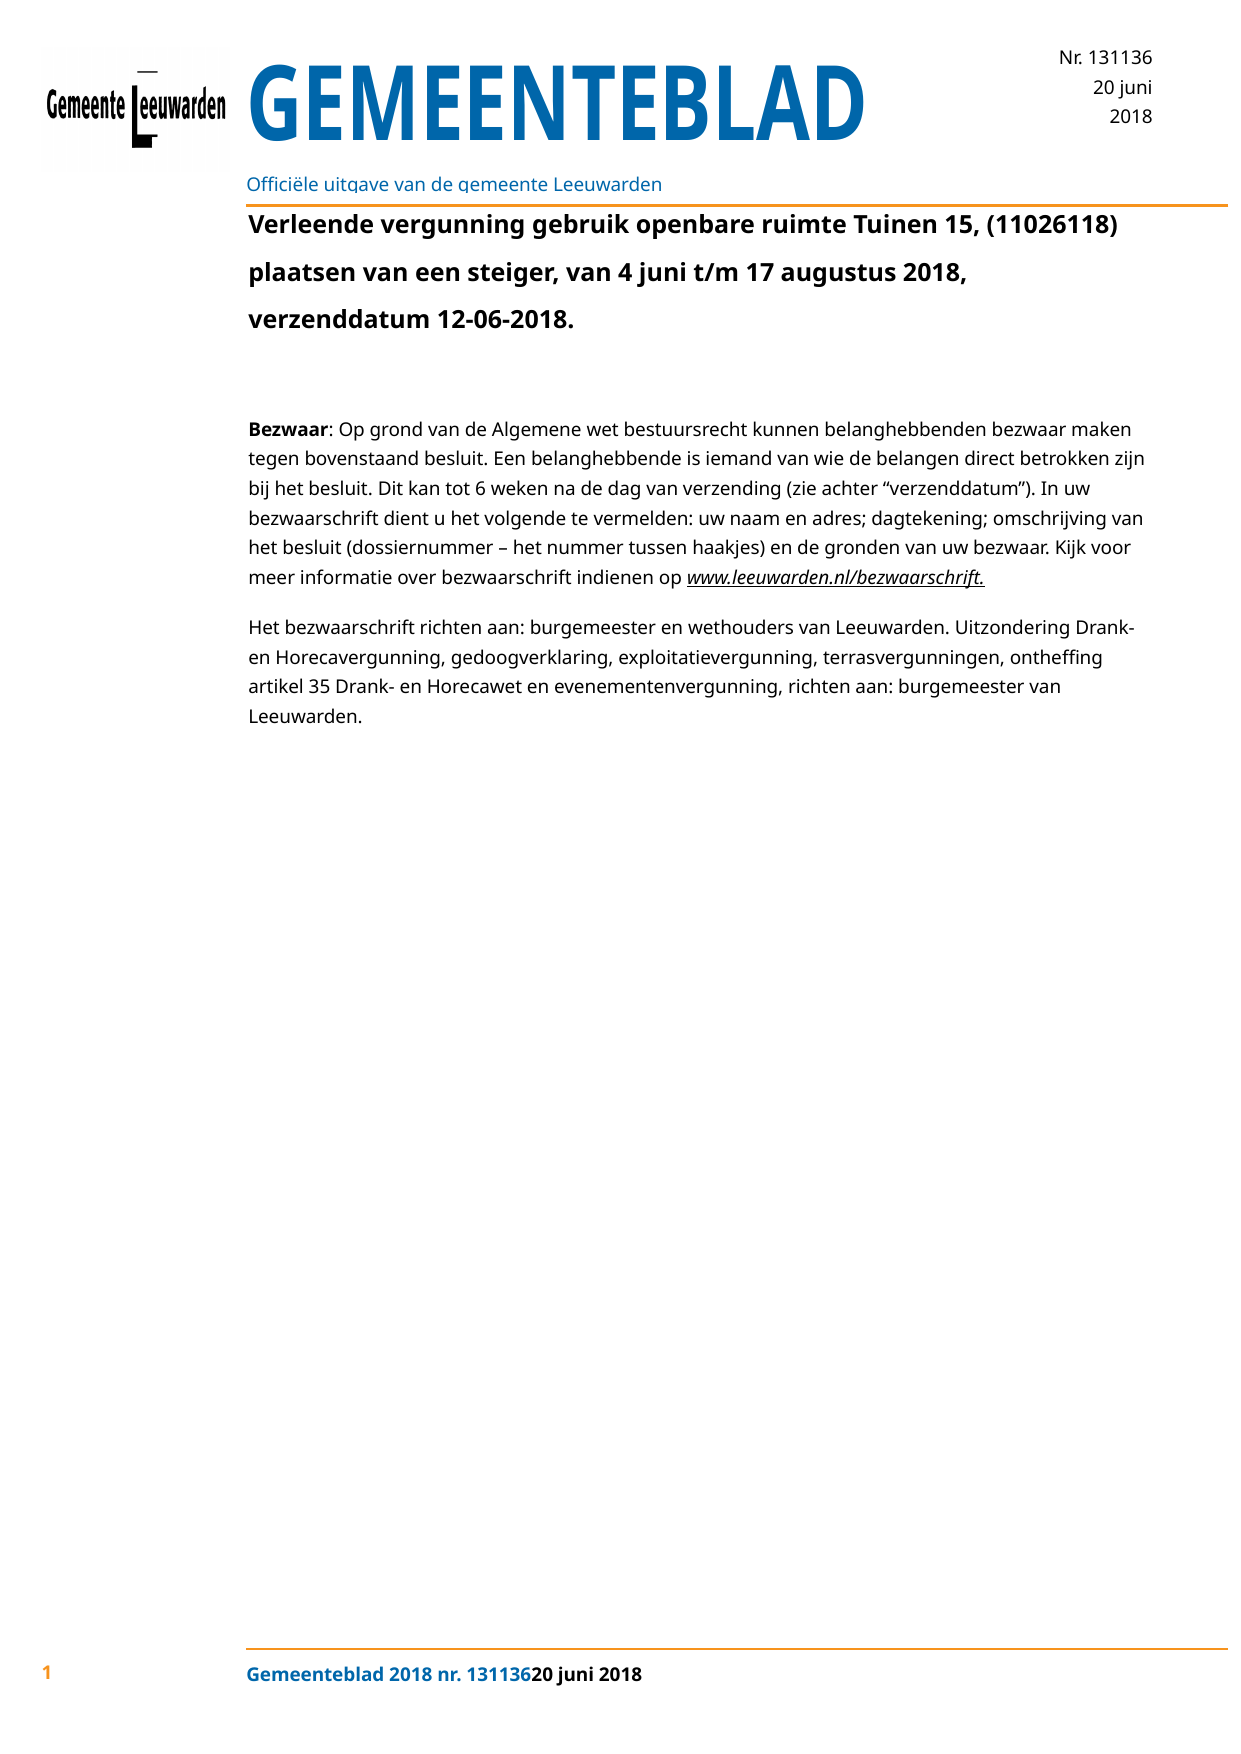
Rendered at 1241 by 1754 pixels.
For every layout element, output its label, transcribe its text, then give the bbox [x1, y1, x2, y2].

text Bezwaar: Op grond van de Algemene wet bestuursrecht kunnen belanghebbenden bezwaar maken tegen bovenstaand besluit. Een belanghebbende is iemand van wie de belangen direct betrokken zijn bij het besluit. Dit kan tot 6 weken na de dag van verzending (zie achter “verzenddatum”). In uw bezwaarschrift dient u het volgende te vermelden: uw naam en adres; dagtekening; omschrijving van het besluit (dossiernummer – het nummer tussen haakjes) en de gronden van uw bezwaar. Kijk voor meer informatie over bezwaarschrift indienen op www.leeuwarden.nl/bezwaarschrift. [248, 416, 1152, 589]
text Verleende vergunning gebruik openbare ruimte Tuinen 15, (11026118) plaatsen van een steiger, van 4 juni t/m 17 augustus 2018, verzenddatum 12-06-2018. [248, 207, 1152, 336]
text Het bezwaarschrift richten aan: burgemeester en wethouders van Leeuwarden. Uitzondering Drank- en Horecavergunning, gedoogverklaring, exploitatievergunning, terrasvergunningen, ontheffing artikel 35 Drank- en Horecawet en evenementenvergunning, richten aan: burgemeester van Leeuwarden. [248, 614, 1152, 729]
picture [41, 47, 231, 172]
